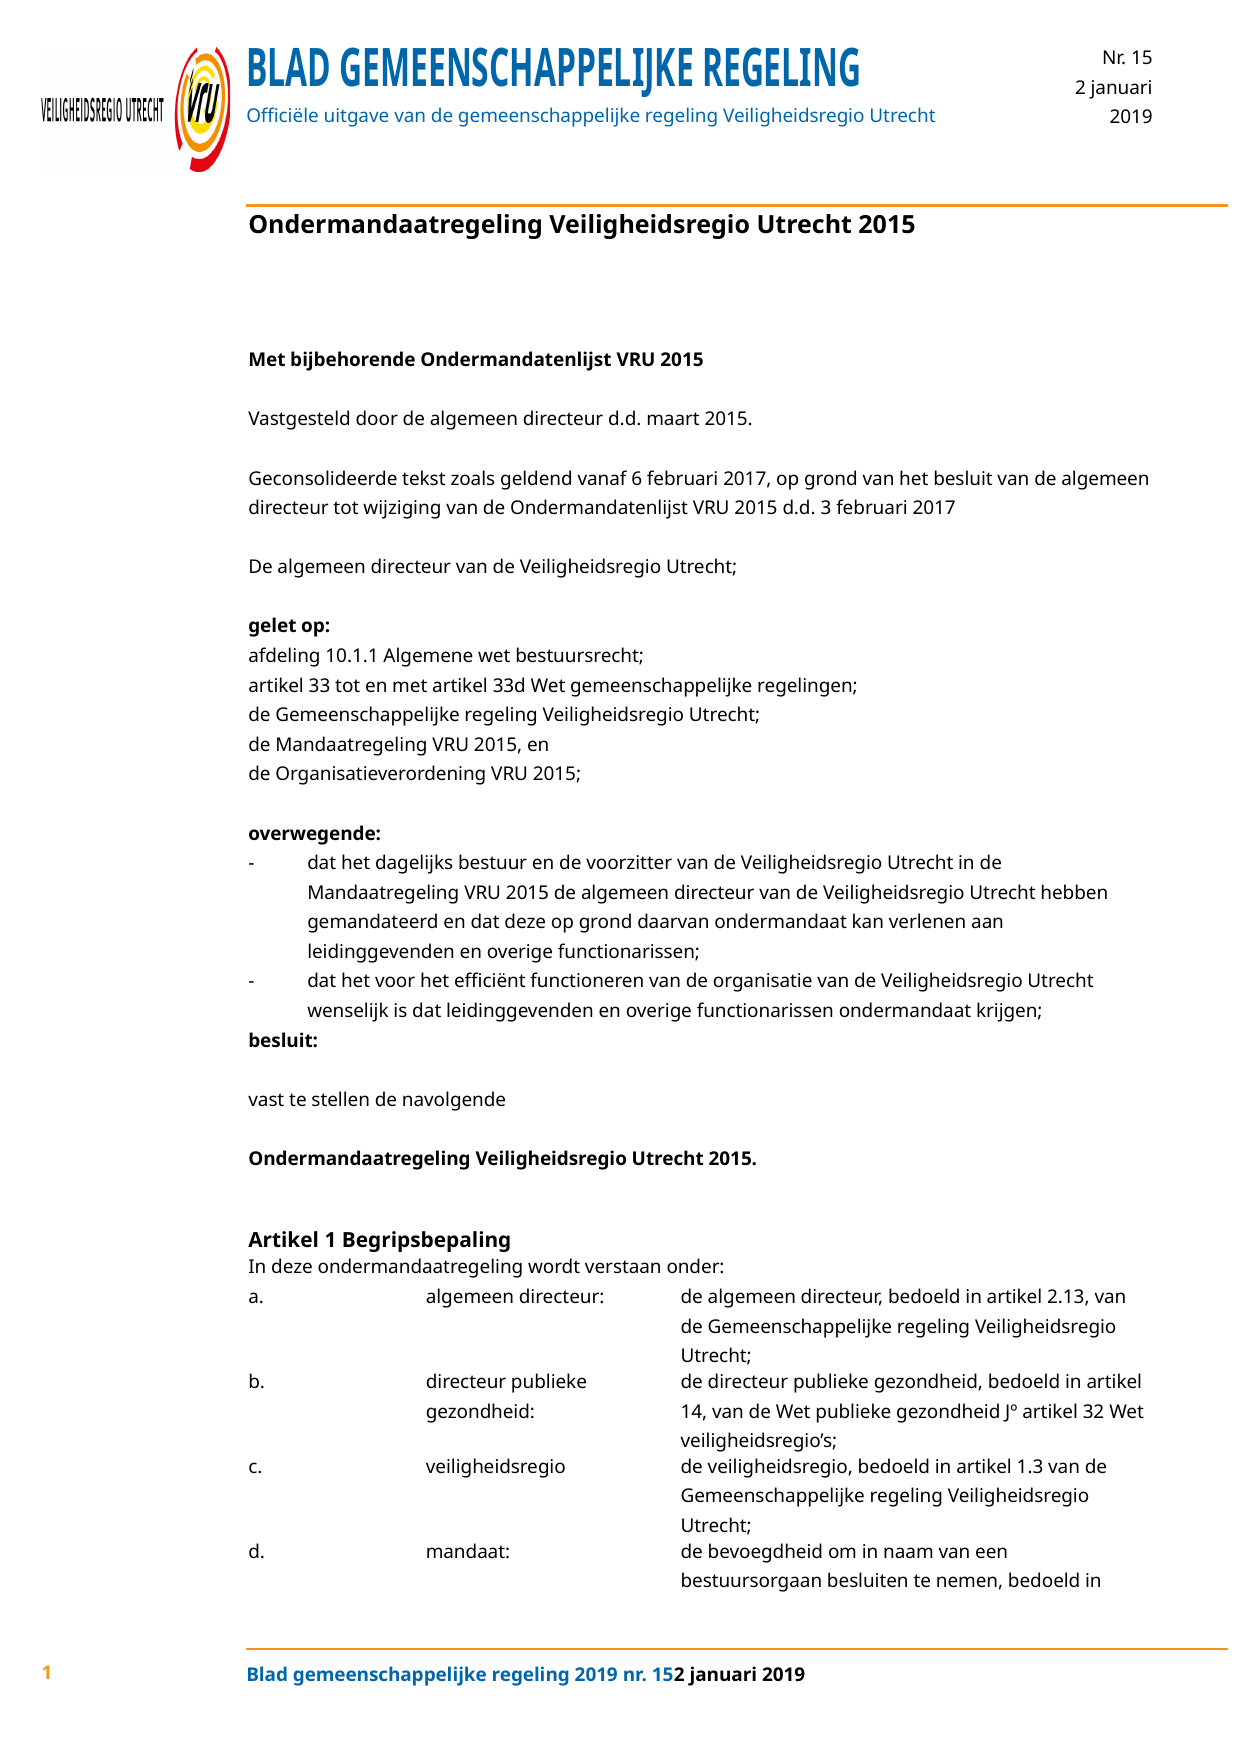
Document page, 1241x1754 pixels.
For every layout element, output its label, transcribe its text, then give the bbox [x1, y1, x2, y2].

text Geconsolideerde tekst zoals geldend vanaf 6 februari 2017, op grond van het besluit van de algemeen directeur tot wijziging van de Ondermandatenlijst VRU 2015 d.d. 3 februari 2017 [248, 465, 1152, 520]
text vast te stellen de navolgende [248, 1086, 1152, 1112]
table_cell de directeur publieke gezondheid, bedoeld in artikel 14, van de Wet publieke gezondheid Jº artikel 32 Wet veiligheidsregio’s; [680, 1368, 1152, 1453]
table_cell de veiligheidsregio, bedoeld in artikel 1.3 van de Gemeenschappelijke regeling Veiligheidsregio Utrecht; [680, 1453, 1152, 1538]
table_cell mandaat: [426, 1538, 680, 1593]
picture [41, 47, 231, 172]
table_cell directeur publieke gezondheid: [426, 1368, 680, 1453]
table_header de algemeen directeur, bedoeld in artikel 2.13, van de Gemeenschappelijke regeling Veiligheidsregio Utrecht; [680, 1283, 1152, 1368]
table_cell c. [248, 1453, 426, 1538]
text besluit: [248, 1027, 1152, 1053]
text de Organisatieverordening VRU 2015; [248, 761, 1152, 786]
table_cell veiligheidsregio [426, 1453, 680, 1538]
table_header algemeen directeur: [426, 1283, 680, 1368]
table_header a. [248, 1283, 426, 1368]
text gelet op: [248, 613, 1152, 638]
table_cell b. [248, 1368, 426, 1453]
text afdeling 10.1.1 Algemene wet bestuursrecht; [248, 642, 1152, 668]
text artikel 33 tot en met artikel 33d Wet gemeenschappelijke regelingen; [248, 672, 1152, 698]
text Ondermandaatregeling Veiligheidsregio Utrecht 2015 [248, 207, 1152, 241]
text Vastgesteld door de algemeen directeur d.d. maart 2015. [248, 406, 1152, 431]
list dat het voor het efficiënt functioneren van de organisatie van de Veiligheidsregio Utrecht wenselijk is dat leidinggevenden en overige functionarissen ondermandaat krijgen; [248, 968, 1152, 1023]
text Ondermandaatregeling Veiligheidsregio Utrecht 2015. [248, 1145, 1152, 1171]
text overwegende: [248, 820, 1152, 846]
text Artikel 1 Begripsbepaling [248, 1225, 1152, 1254]
table_cell de bevoegdheid om in naam van een bestuursorgaan besluiten te nemen, bedoeld in [680, 1538, 1152, 1593]
text De algemeen directeur van de Veiligheidsregio Utrecht; [248, 553, 1152, 579]
list dat het dagelijks bestuur en de voorzitter van de Veiligheidsregio Utrecht in de Mandaatregeling VRU 2015 de algemeen directeur van de Veiligheidsregio Utrecht hebben gemandateerd en dat deze op grond daarvan ondermandaat kan verlenen aan leidinggevenden en overige functionarissen; [248, 849, 1152, 964]
text Met bijbehorende Ondermandatenlijst VRU 2015 [248, 346, 1152, 372]
table_cell d. [248, 1538, 426, 1593]
text de Mandaatregeling VRU 2015, en [248, 731, 1152, 757]
text de Gemeenschappelijke regeling Veiligheidsregio Utrecht; [248, 701, 1152, 727]
text In deze ondermandaatregeling wordt verstaan onder: [248, 1254, 1152, 1279]
